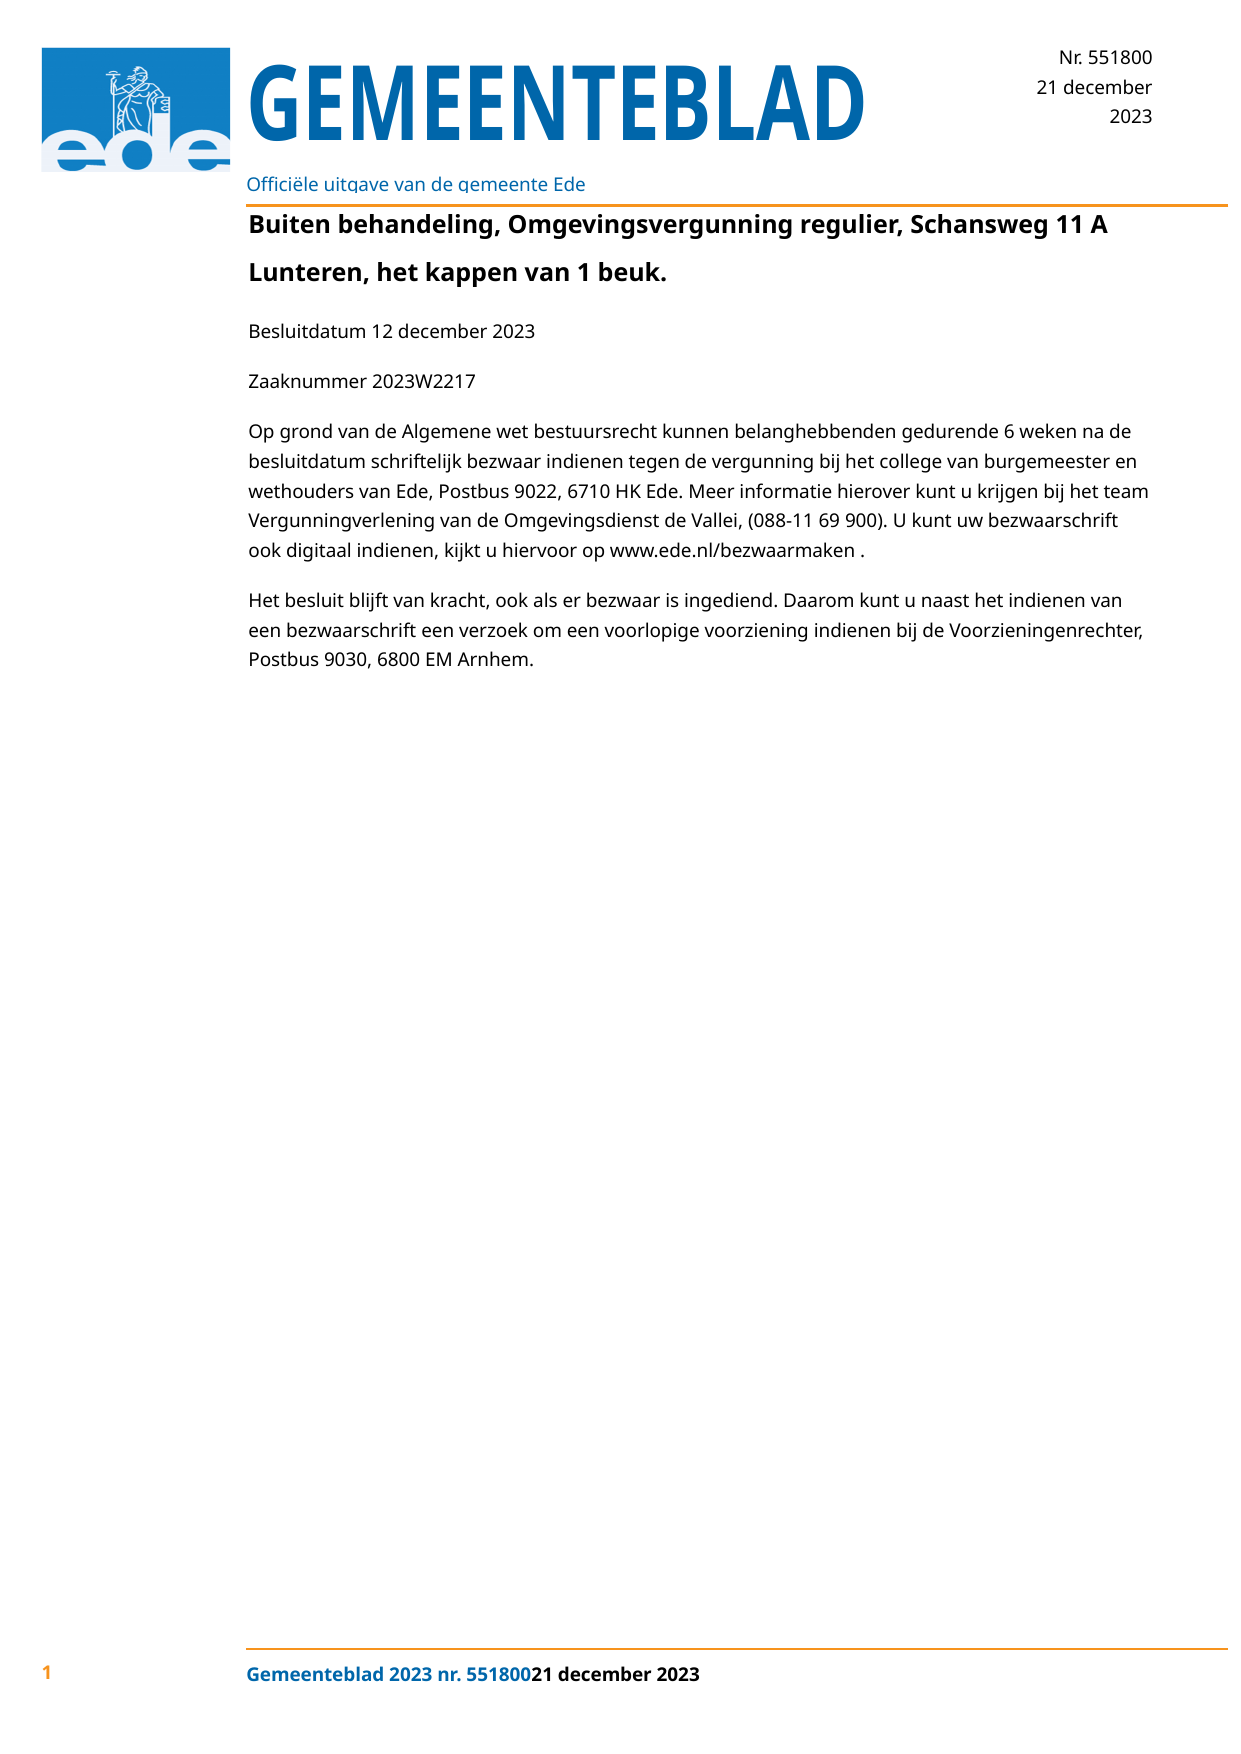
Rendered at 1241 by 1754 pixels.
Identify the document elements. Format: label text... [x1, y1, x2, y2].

text Op grond van de Algemene wet bestuursrecht kunnen belanghebbenden gedurende 6 weken na de besluitdatum schriftelijk bezwaar indienen tegen de vergunning bij het college van burgemeester en wethouders van Ede, Postbus 9022, 6710 HK Ede. Meer informatie hierover kunt u krijgen bij het team Vergunningverlening van de Omgevingsdienst de Vallei, (088-11 69 900). U kunt uw bezwaarschrift ook digitaal indienen, kijkt u hiervoor op www.ede.nl/bezwaarmaken . [248, 419, 1152, 563]
text Besluitdatum 12 december 2023 [248, 318, 1152, 344]
picture [41, 47, 231, 172]
text Buiten behandeling, Omgevingsvergunning regulier, Schansweg 11 A Lunteren, het kappen van 1 beuk. [248, 207, 1152, 288]
text Het besluit blijft van kracht, ook als er bezwaar is ingediend. Daarom kunt u naast het indienen van een bezwaarschrift een verzoek om een voorlopige voorziening indienen bij de Voorzieningenrechter, Postbus 9030, 6800 EM Arnhem. [248, 587, 1152, 672]
text Zaaknummer 2023W2217 [248, 368, 1152, 394]
